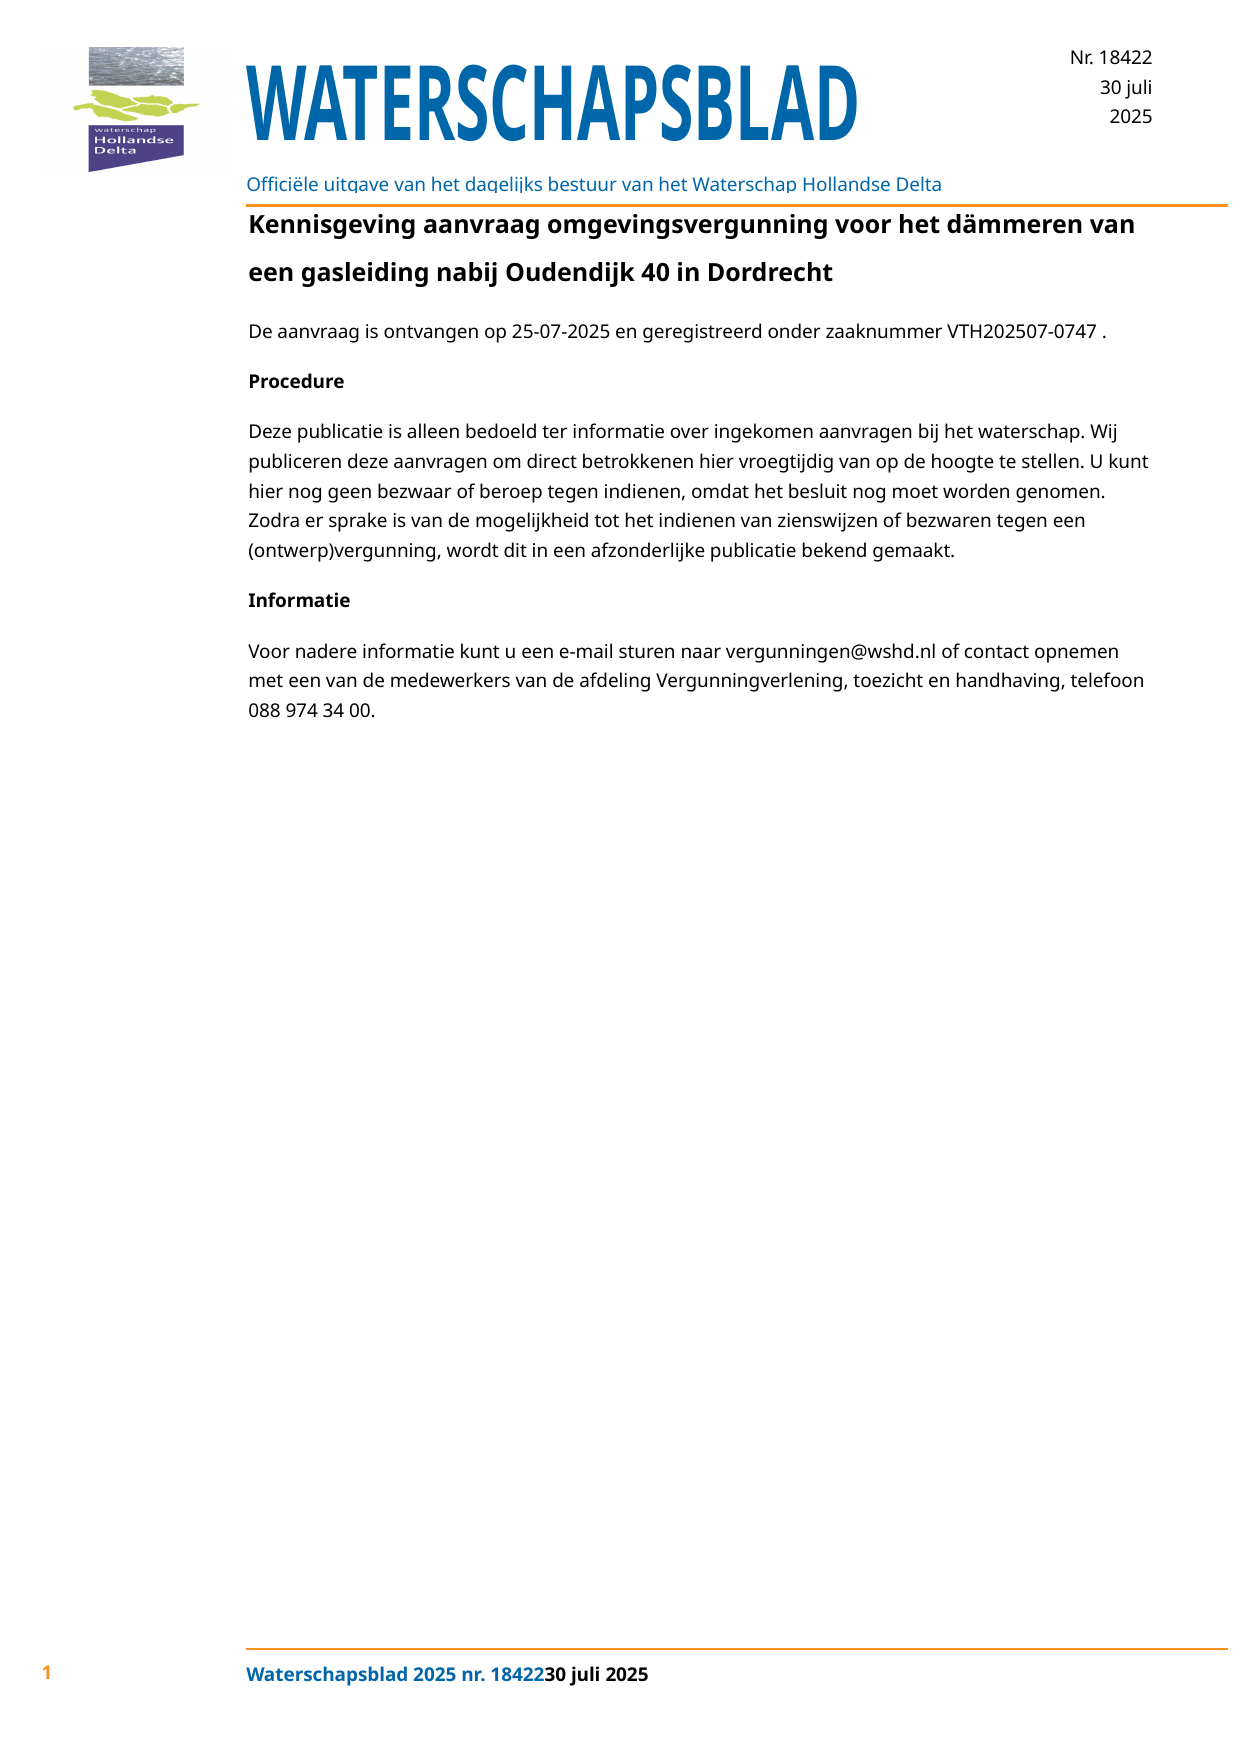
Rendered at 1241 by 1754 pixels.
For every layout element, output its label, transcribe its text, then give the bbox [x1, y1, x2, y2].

text Kennisgeving aanvraag omgevingsvergunning voor het dämmeren van een gasleiding nabij Oudendijk 40 in Dordrecht [248, 207, 1152, 288]
text Deze publicatie is alleen bedoeld ter informatie over ingekomen aanvragen bij het waterschap. Wij publiceren deze aanvragen om direct betrokkenen hier vroegtijdig van op de hoogte te stellen. U kunt hier nog geen bezwaar of beroep tegen indienen, omdat het besluit nog moet worden genomen. Zodra er sprake is van de mogelijkheid tot het indienen van zienswijzen of bezwaren tegen een (ontwerp)vergunning, wordt dit in een afzonderlijke publicatie bekend gemaakt. [248, 419, 1152, 563]
text Voor nadere informatie kunt u een e-mail sturen naar vergunningen@wshd.nl of contact opnemen met een van de medewerkers van de afdeling Vergunningverlening, toezicht en handhaving, telefoon 088 974 34 00. [248, 638, 1152, 723]
text Procedure [248, 368, 1152, 394]
text Informatie [248, 587, 1152, 613]
picture [41, 47, 231, 172]
text De aanvraag is ontvangen op 25-07-2025 en geregistreerd onder zaaknummer VTH202507-0747 . [248, 318, 1152, 344]
